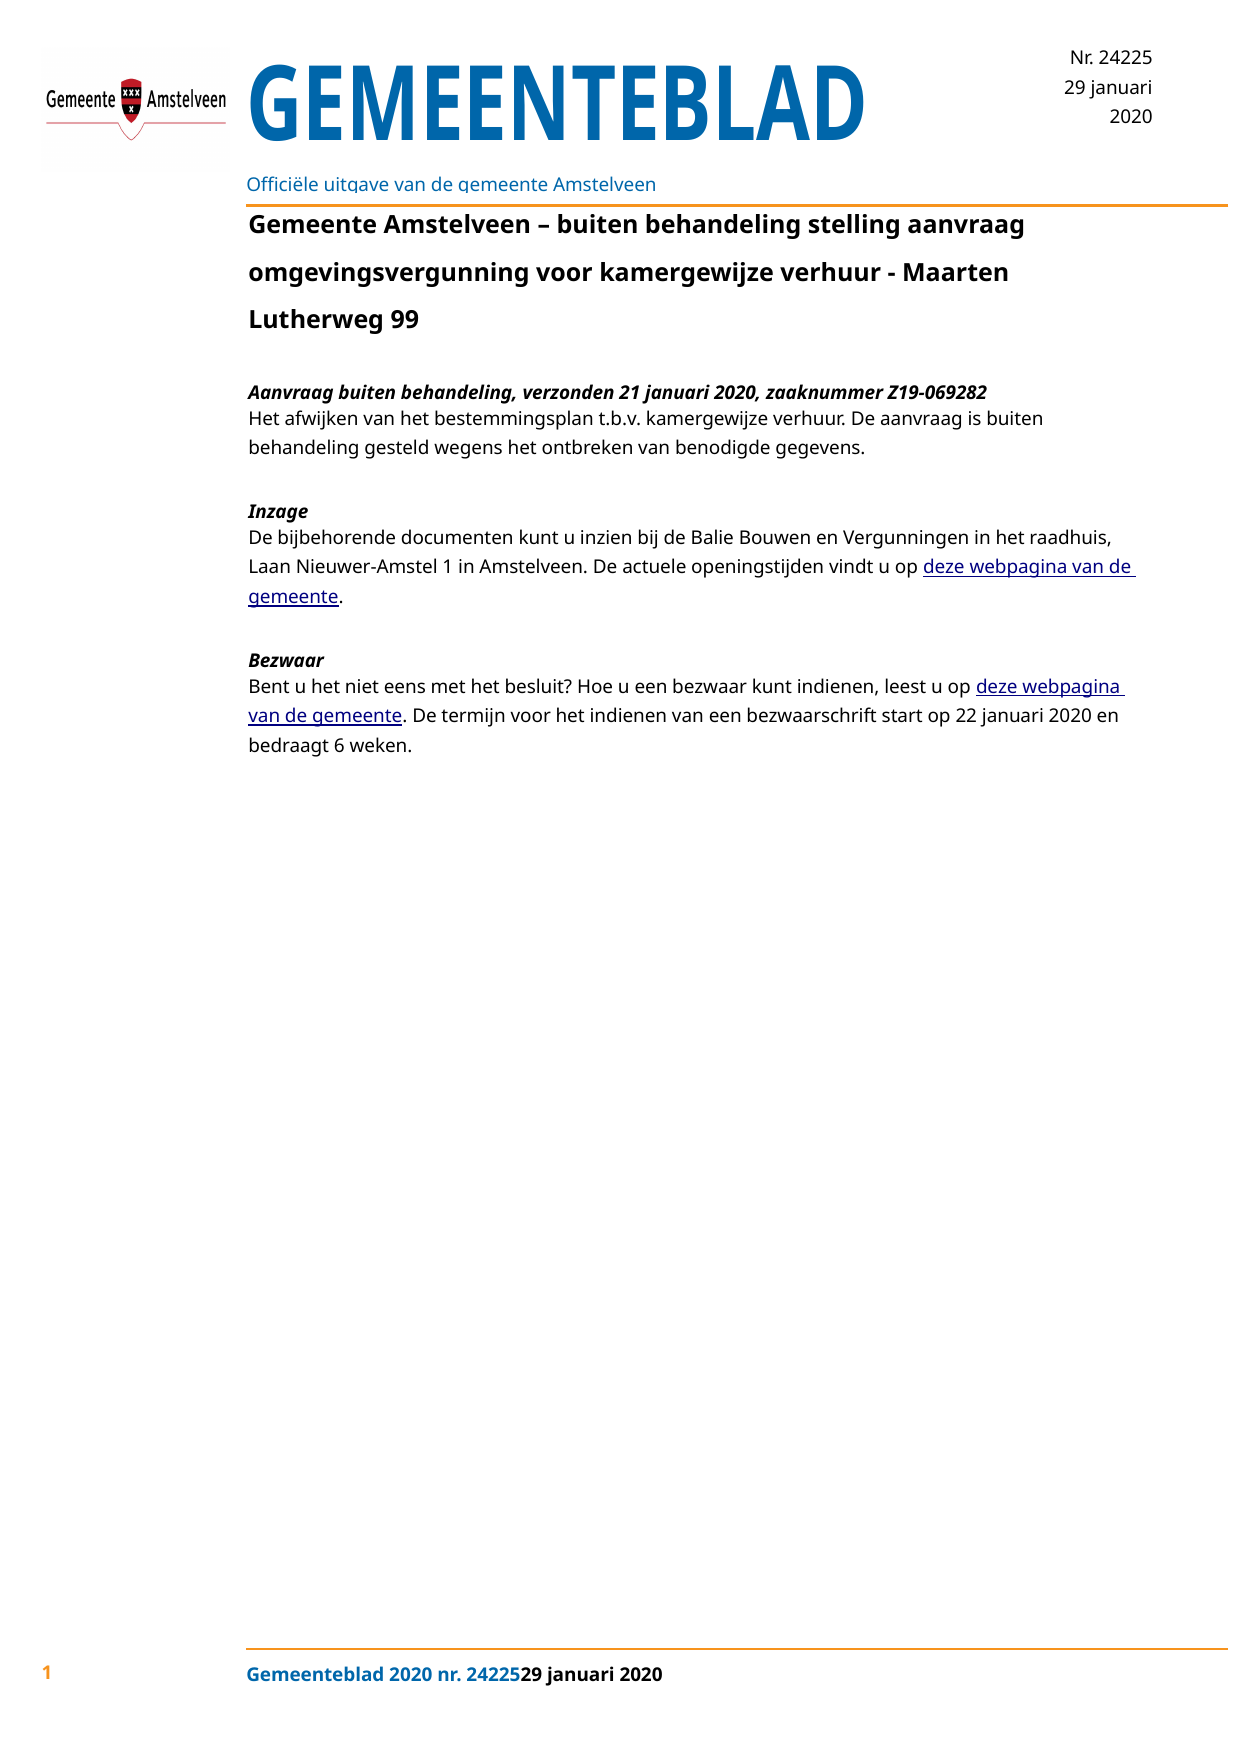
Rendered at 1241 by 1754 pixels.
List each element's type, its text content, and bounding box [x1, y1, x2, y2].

text Gemeente Amstelveen – buiten behandeling stelling aanvraag omgevingsvergunning voor kamergewijze verhuur - Maarten Lutherweg 99 [248, 207, 1152, 336]
text De bijbehorende documenten kunt u inzien bij de Balie Bouwen en Vergunningen in het raadhuis, Laan Nieuwer-Amstel 1 in Amstelveen. De actuele openingstijden vindt u op deze webpagina van de gemeente. [248, 524, 1152, 609]
text Bezwaar [248, 647, 1152, 673]
text Aanvraag buiten behandeling, verzonden 21 januari 2020, zaaknummer Z19-069282 [248, 379, 1152, 405]
picture [41, 47, 231, 172]
text Het afwijken van het bestemmingsplan t.b.v. kamergewijze verhuur. De aanvraag is buiten behandeling gesteld wegens het ontbreken van benodigde gegevens. [248, 405, 1152, 460]
text Inzage [248, 498, 1152, 524]
text Bent u het niet eens met het besluit? Hoe u een bezwaar kunt indienen, leest u op deze webpagina van de gemeente. De termijn voor het indienen van een bezwaarschrift start op 22 januari 2020 en bedraagt 6 weken. [248, 673, 1152, 758]
